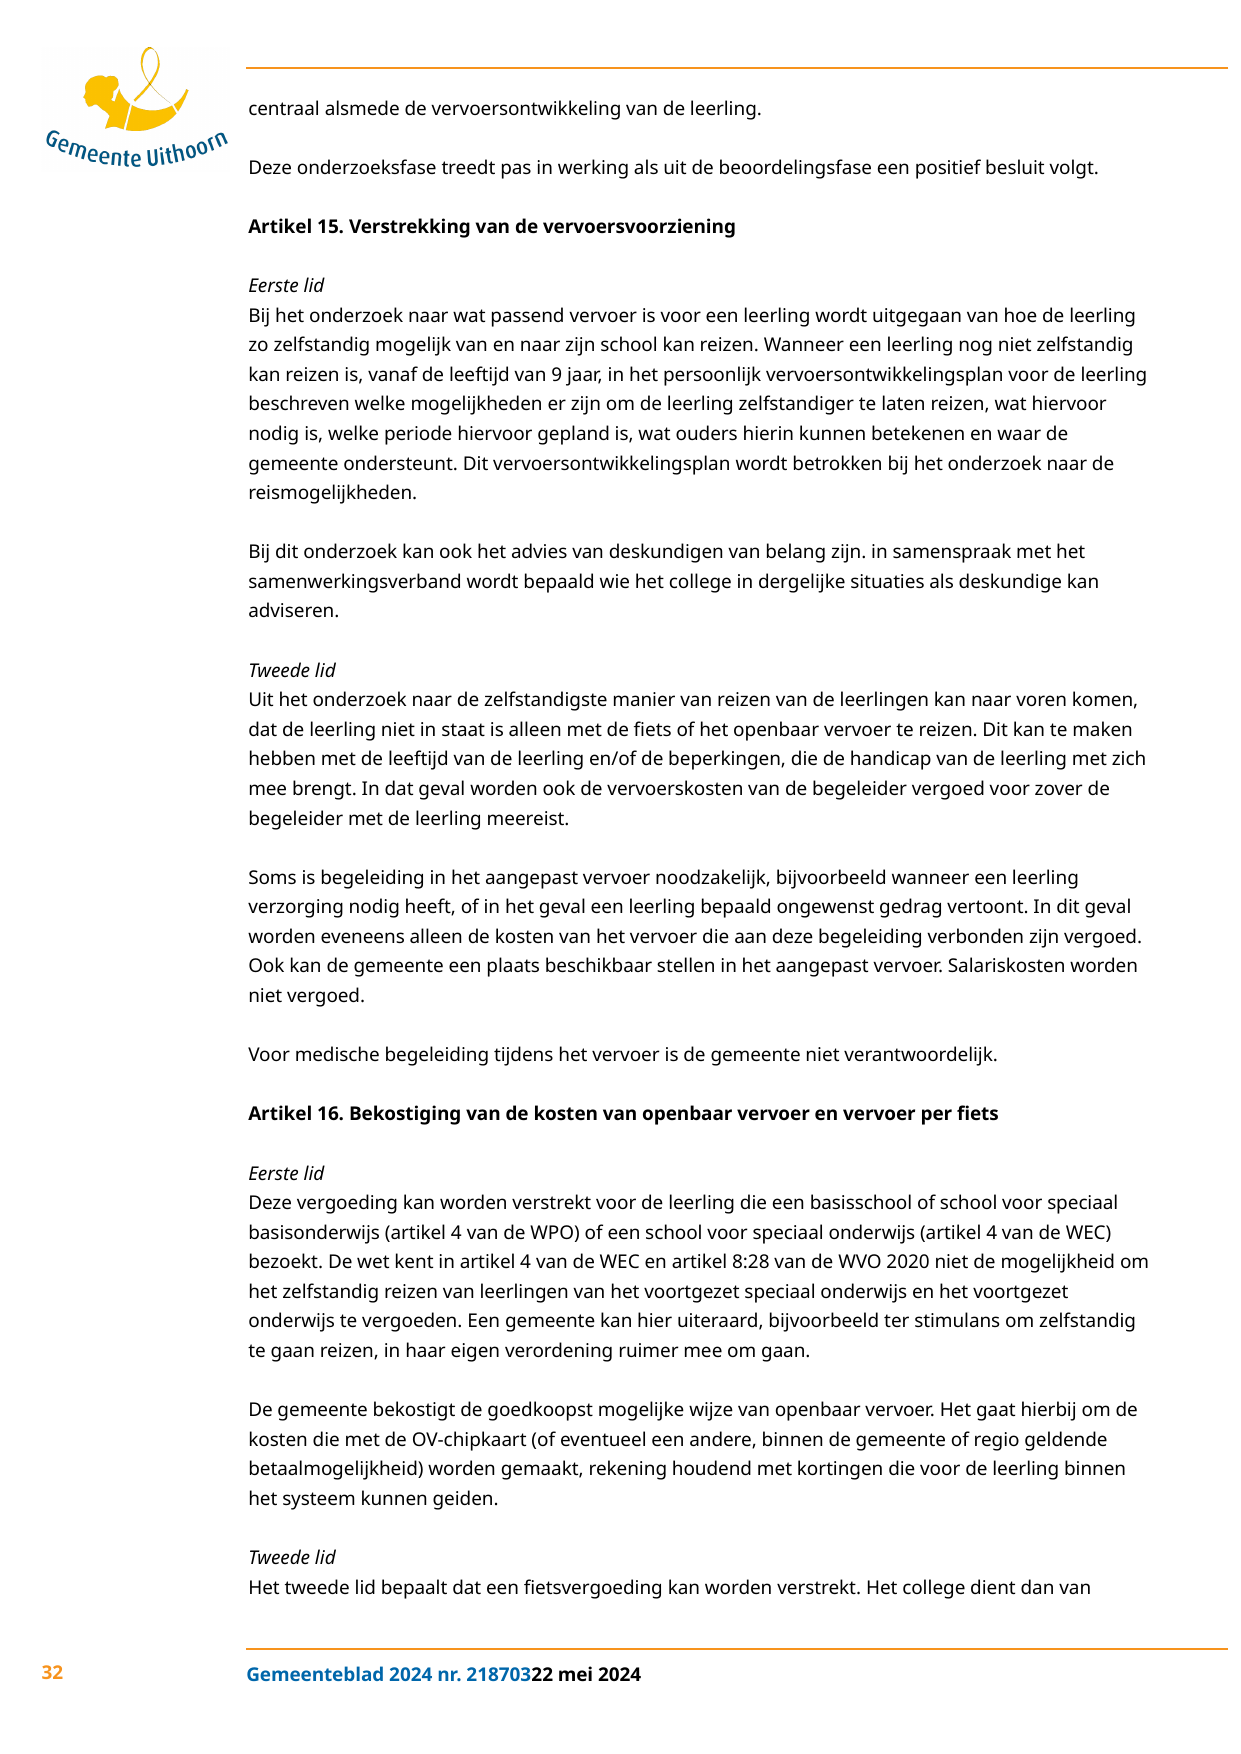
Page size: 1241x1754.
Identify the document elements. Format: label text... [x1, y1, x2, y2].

text Eerste lid [248, 272, 1152, 298]
text Tweede lid [248, 1544, 1152, 1570]
text Deze onderzoeksfase treedt pas in werking als uit de beoordelingsfase een positief besluit volgt. [248, 154, 1152, 180]
text De gemeente bekostigt de goedkoopst mogelijke wijze van openbaar vervoer. Het gaat hierbij om de kosten die met de OV-chipkaart (of eventueel een andere, binnen de gemeente of regio geldende betaalmogelijkheid) worden gemaakt, rekening houdend met kortingen die voor de leerling binnen het systeem kunnen geiden. [248, 1396, 1152, 1511]
picture [41, 47, 231, 172]
text Bij het onderzoek naar wat passend vervoer is voor een leerling wordt uitgegaan van hoe de leerling zo zelfstandig mogelijk van en naar zijn school kan reizen. Wanneer een leerling nog niet zelfstandig kan reizen is, vanaf de leeftijd van 9 jaar, in het persoonlijk vervoersontwikkelingsplan voor de leerling beschreven welke mogelijkheden er zijn om de leerling zelfstandiger te laten reizen, wat hiervoor nodig is, welke periode hiervoor gepland is, wat ouders hierin kunnen betekenen en waar de gemeente ondersteunt. Dit vervoersontwikkelingsplan wordt betrokken bij het onderzoek naar de reismogelijkheden. [248, 302, 1152, 505]
text Soms is begeleiding in het aangepast vervoer noodzakelijk, bijvoorbeeld wanneer een leerling verzorging nodig heeft, of in het geval een leerling bepaald ongewenst gedrag vertoont. In dit geval worden eveneens alleen de kosten van het vervoer die aan deze begeleiding verbonden zijn vergoed. Ook kan de gemeente een plaats beschikbaar stellen in het aangepast vervoer. Salariskosten worden niet vergoed. [248, 864, 1152, 1008]
text Voor medische begeleiding tijdens het vervoer is de gemeente niet verantwoordelijk. [248, 1041, 1152, 1067]
text Tweede lid [248, 657, 1152, 683]
text Het tweede lid bepaalt dat een fietsvergoeding kan worden verstrekt. Het college dient dan van [248, 1574, 1152, 1600]
text centraal alsmede de vervoersontwikkeling van de leerling. [248, 95, 1152, 121]
text Artikel 16. Bekostiging van de kosten van openbaar vervoer en vervoer per fiets [248, 1101, 1152, 1126]
text Uit het onderzoek naar de zelfstandigste manier van reizen van de leerlingen kan naar voren komen, dat de leerling niet in staat is alleen met de fiets of het openbaar vervoer te reizen. Dit kan te maken hebben met de leeftijd van de leerling en/of de beperkingen, die de handicap van de leerling met zich mee brengt. In dat geval worden ook de vervoerskosten van de begeleider vergoed voor zover de begeleider met de leerling meereist. [248, 686, 1152, 831]
text Artikel 15. Verstrekking van de vervoersvoorziening [248, 213, 1152, 239]
text Bij dit onderzoek kan ook het advies van deskundigen van belang zijn. in samenspraak met het samenwerkingsverband wordt bepaald wie het college in dergelijke situaties als deskundige kan adviseren. [248, 538, 1152, 623]
text Deze vergoeding kan worden verstrekt voor de leerling die een basisschool of school voor speciaal basisonderwijs (artikel 4 van de WPO) of een school voor speciaal onderwijs (artikel 4 van de WEC) bezoekt. De wet kent in artikel 4 van de WEC en artikel 8:28 van de WVO 2020 niet de mogelijkheid om het zelfstandig reizen van leerlingen van het voortgezet speciaal onderwijs en het voortgezet onderwijs te vergoeden. Een gemeente kan hier uiteraard, bijvoorbeeld ter stimulans om zelfstandig te gaan reizen, in haar eigen verordening ruimer mee om gaan. [248, 1189, 1152, 1363]
text Eerste lid [248, 1160, 1152, 1186]
